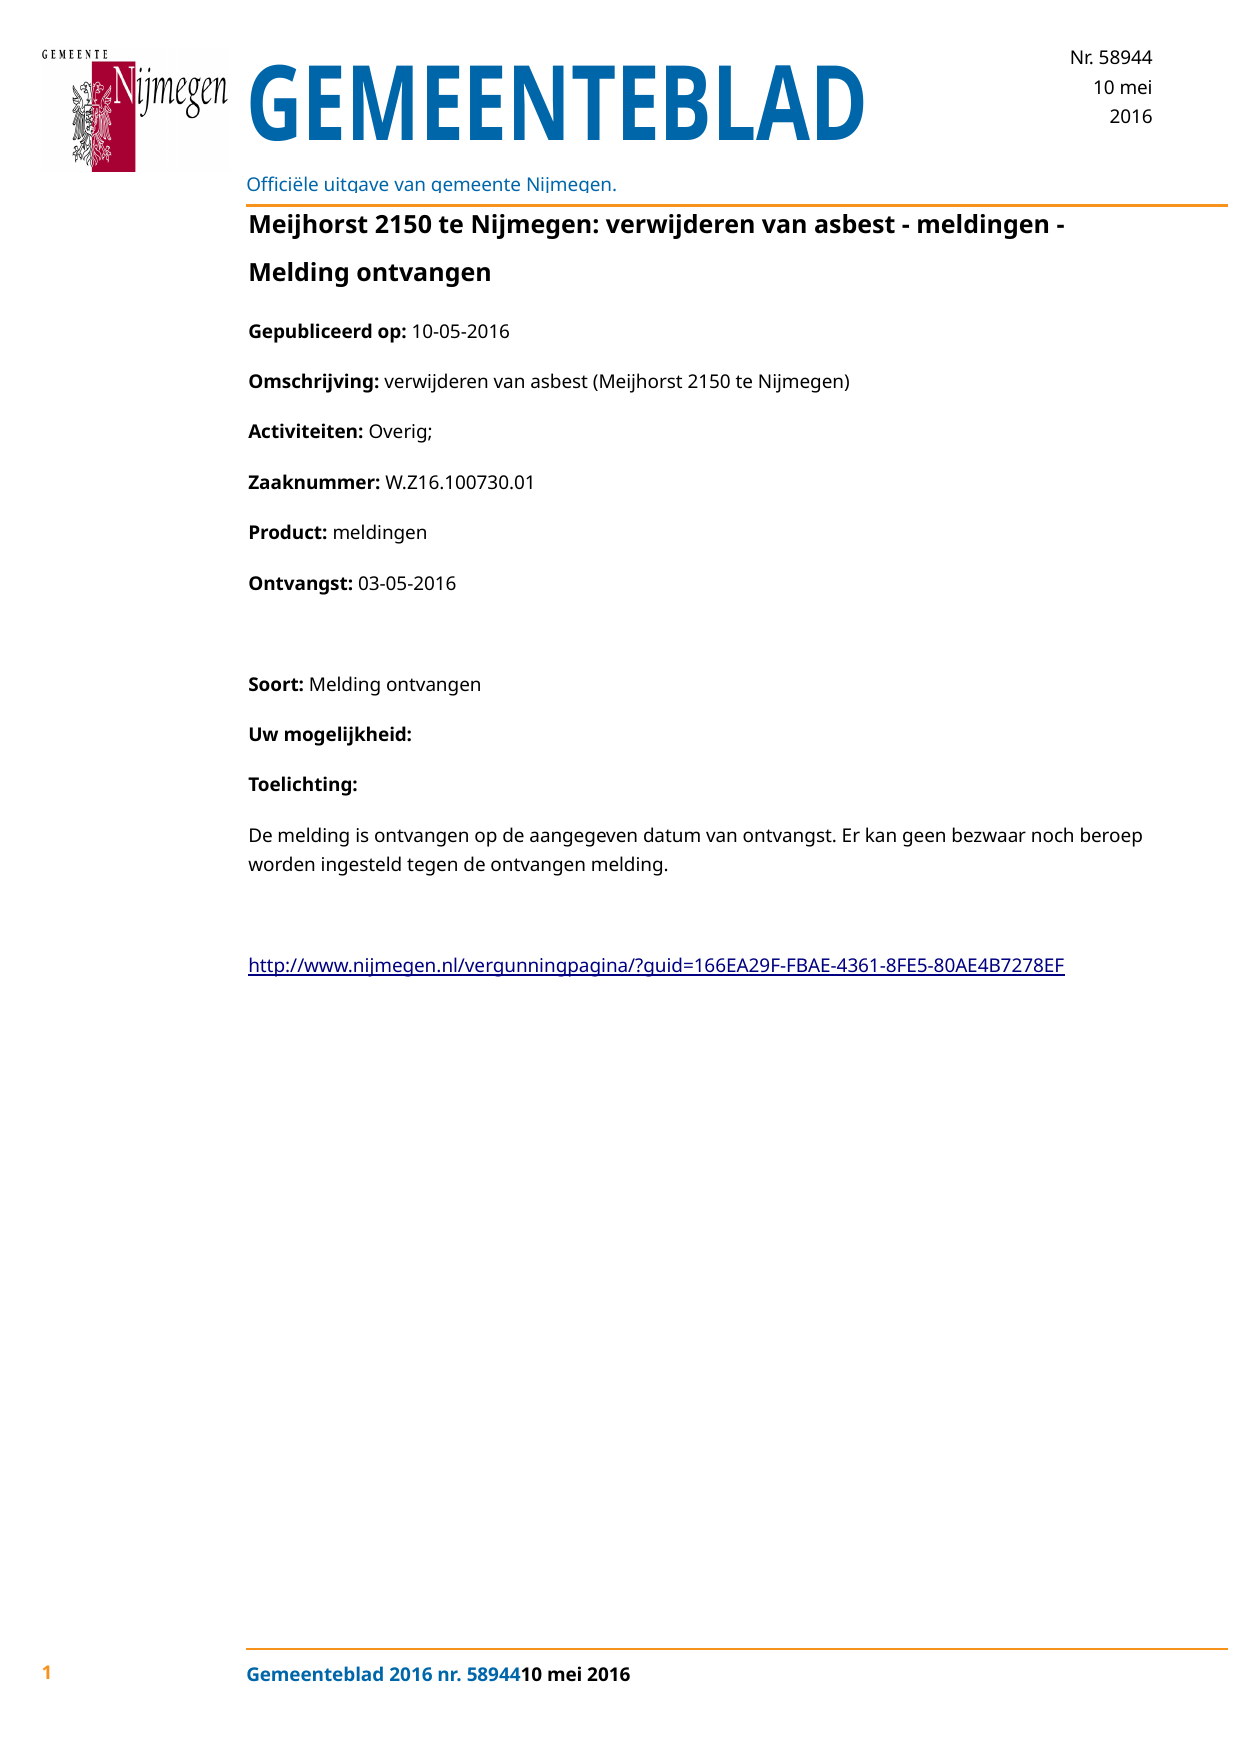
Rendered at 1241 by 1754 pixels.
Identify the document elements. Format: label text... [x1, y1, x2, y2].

text Uw mogelijkheid: [248, 721, 1152, 747]
text Gepubliceerd op: 10-05-2016 [248, 318, 1152, 344]
text Toelichting: [248, 772, 1152, 797]
text Zaaknummer: W.Z16.100730.01 [248, 469, 1152, 495]
text Omschrijving: verwijderen van asbest (Meijhorst 2150 te Nijmegen) [248, 368, 1152, 394]
text Meijhorst 2150 te Nijmegen: verwijderen van asbest - meldingen - Melding ontvangen [248, 207, 1152, 288]
text Ontvangst: 03-05-2016 [248, 570, 1152, 596]
text http://www.nijmegen.nl/vergunningpagina/?guid=166EA29F-FBAE-4361-8FE5-80AE4B7278EF [248, 952, 1152, 978]
text De melding is ontvangen op de aangegeven datum van ontvangst. Er kan geen bezwaar noch beroep worden ingesteld tegen de ontvangen melding. [248, 822, 1152, 877]
text Activiteiten: Overig; [248, 419, 1152, 444]
text Soort: Melding ontvangen [248, 671, 1152, 697]
text Product: meldingen [248, 519, 1152, 545]
picture [41, 47, 231, 172]
